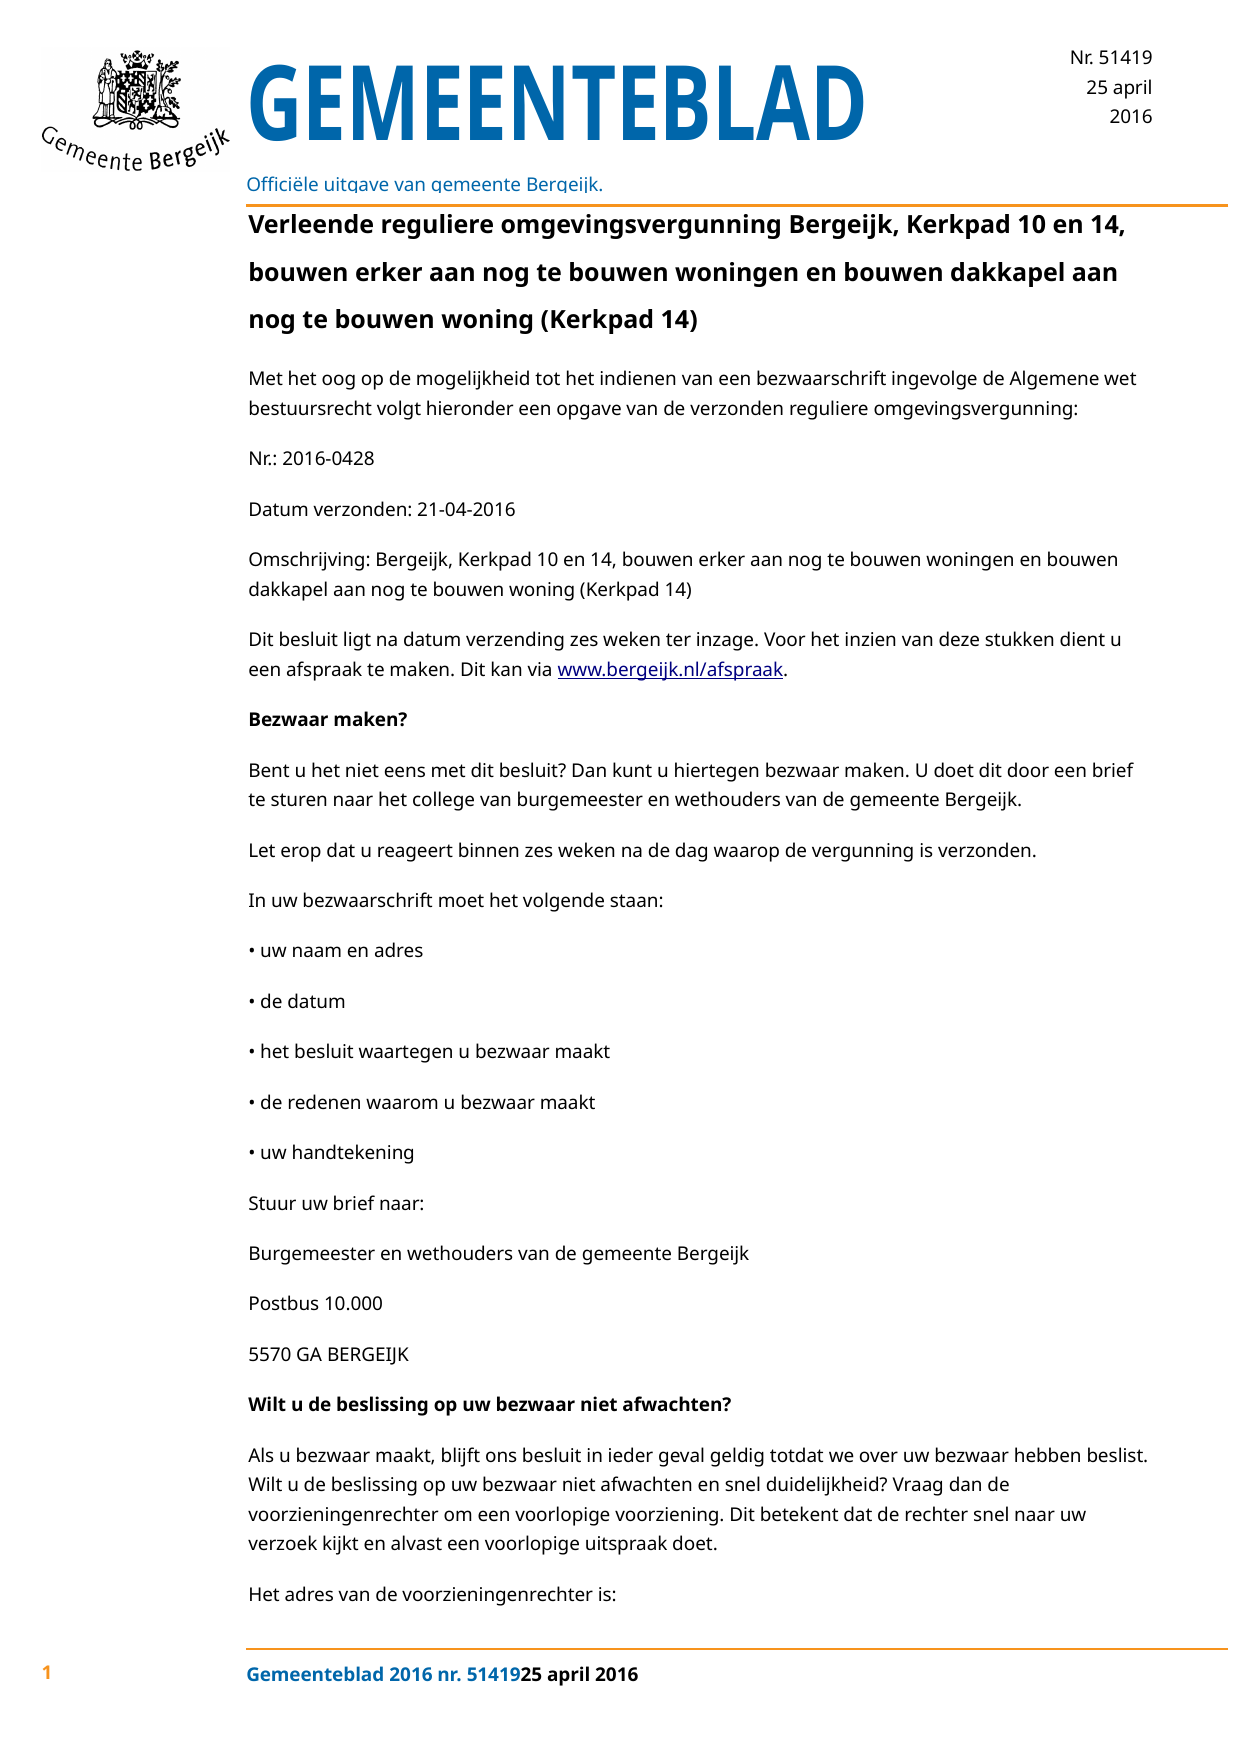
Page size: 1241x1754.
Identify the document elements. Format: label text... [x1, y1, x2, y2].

text Omschrijving: Bergeijk, Kerkpad 10 en 14, bouwen erker aan nog te bouwen woningen en bouwen dakkapel aan nog te bouwen woning (Kerkpad 14) [248, 546, 1152, 602]
text Verleende reguliere omgevingsvergunning Bergeijk, Kerkpad 10 en 14, bouwen erker aan nog te bouwen woningen en bouwen dakkapel aan nog te bouwen woning (Kerkpad 14) [248, 207, 1152, 336]
text Stuur uw brief naar: [248, 1190, 1152, 1215]
text Bezwaar maken? [248, 706, 1152, 732]
text • de datum [248, 988, 1152, 1014]
text Dit besluit ligt na datum verzending zes weken ter inzage. Voor het inzien van deze stukken dient u een afspraak te maken. Dit kan via www.bergeijk.nl/afspraak. [248, 626, 1152, 682]
text In uw bezwaarschrift moet het volgende staan: [248, 887, 1152, 913]
text Datum verzonden: 21-04-2016 [248, 496, 1152, 522]
text Burgemeester en wethouders van de gemeente Bergeijk [248, 1240, 1152, 1266]
text • uw naam en adres [248, 938, 1152, 963]
text Als u bezwaar maakt, blijft ons besluit in ieder geval geldig totdat we over uw bezwaar hebben beslist. Wilt u de beslissing op uw bezwaar niet afwachten en snel duidelijkheid? Vraag dan de voorzieningenrechter om een voorlopige voorziening. Dit betekent dat de rechter snel naar uw verzoek kijkt en alvast een voorlopige uitspraak doet. [248, 1442, 1152, 1556]
text Bent u het niet eens met dit besluit? Dan kunt u hiertegen bezwaar maken. U doet dit door een brief te sturen naar het college van burgemeester en wethouders van de gemeente Bergeijk. [248, 757, 1152, 812]
text • de redenen waarom u bezwaar maakt [248, 1089, 1152, 1114]
text Met het oog op de mogelijkheid tot het indienen van een bezwaarschrift ingevolge de Algemene wet bestuursrecht volgt hieronder een opgave van de verzonden reguliere omgevingsvergunning: [248, 366, 1152, 421]
text Wilt u de beslissing op uw bezwaar niet afwachten? [248, 1391, 1152, 1417]
text Postbus 10.000 [248, 1291, 1152, 1316]
text Nr.: 2016-0428 [248, 446, 1152, 471]
picture [41, 47, 231, 172]
text • uw handtekening [248, 1139, 1152, 1165]
text • het besluit waartegen u bezwaar maakt [248, 1038, 1152, 1064]
text 5570 GA BERGEIJK [248, 1341, 1152, 1367]
text Let erop dat u reageert binnen zes weken na de dag waarop de vergunning is verzonden. [248, 837, 1152, 862]
text Het adres van de voorzieningenrechter is: [248, 1581, 1152, 1607]
